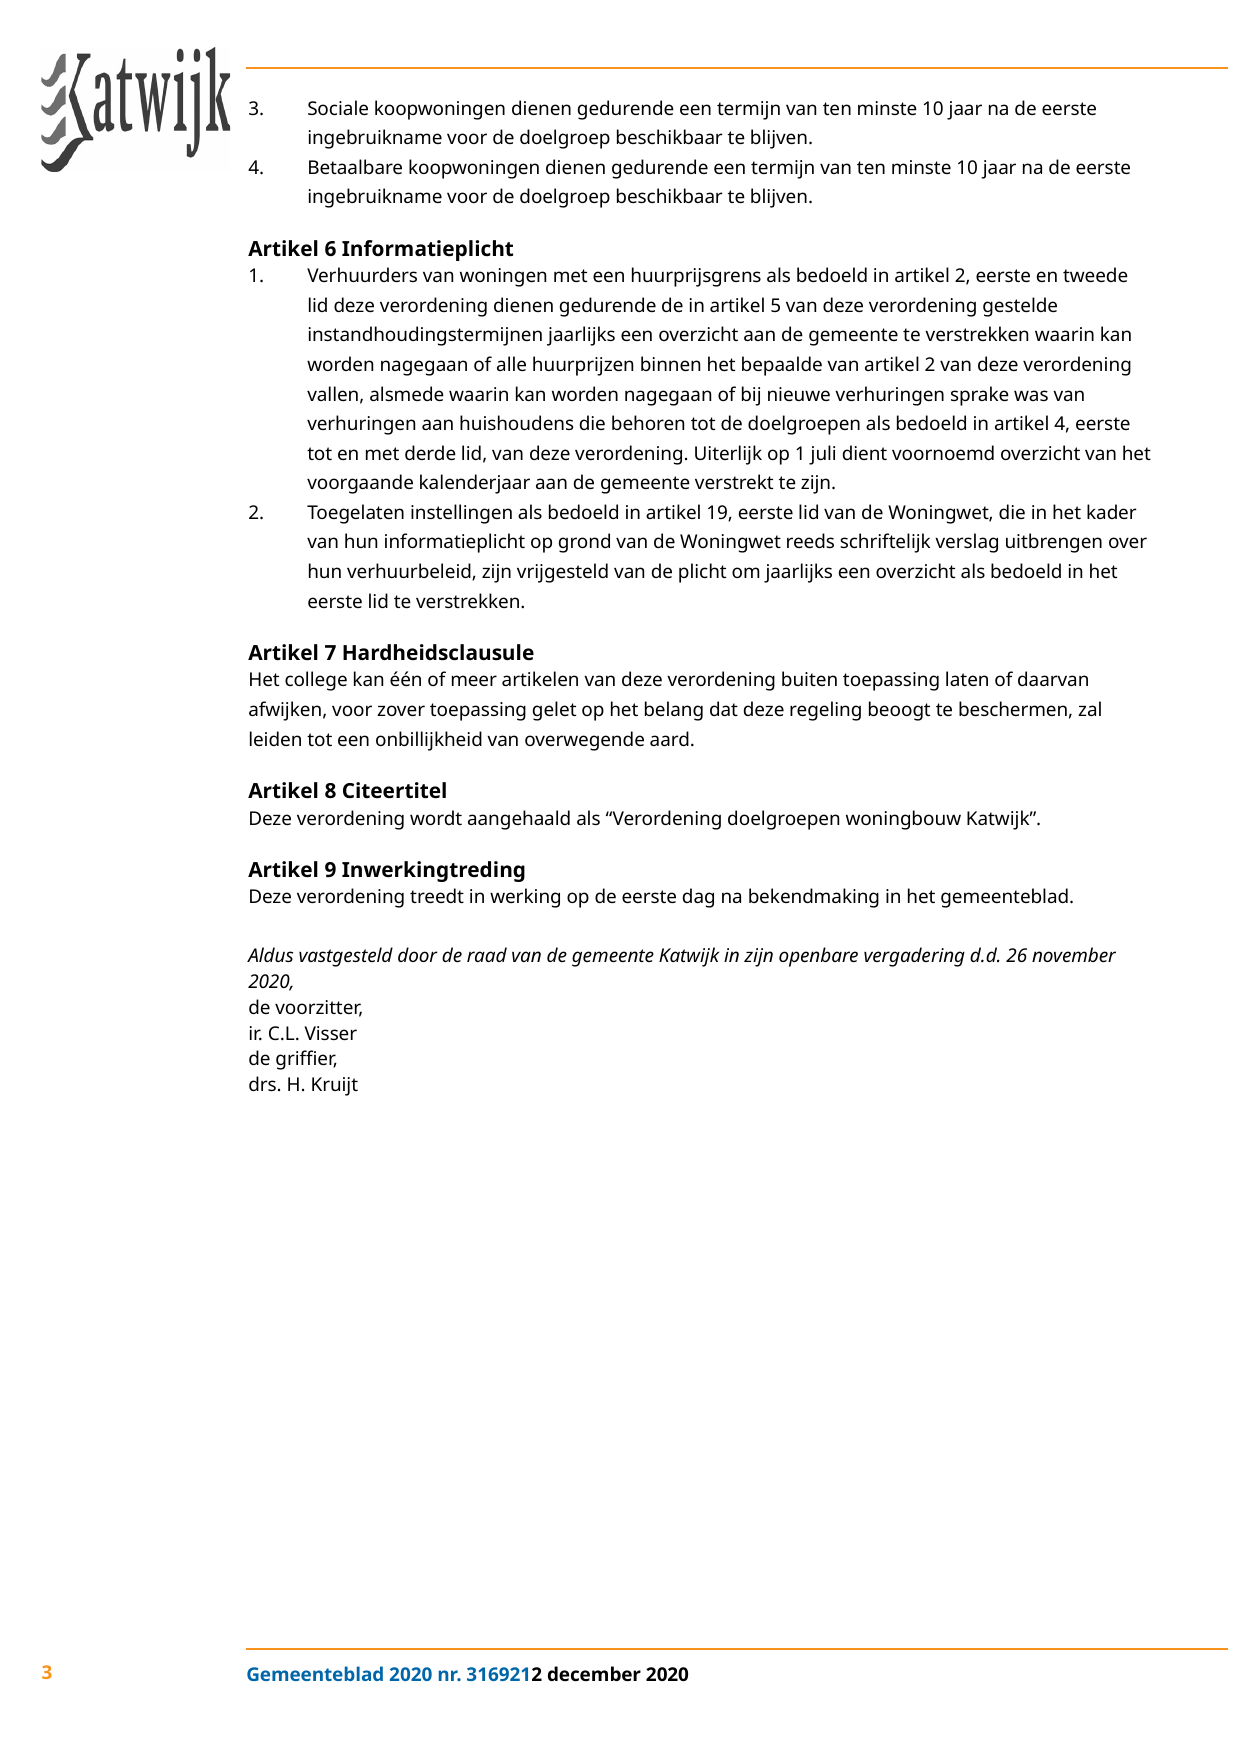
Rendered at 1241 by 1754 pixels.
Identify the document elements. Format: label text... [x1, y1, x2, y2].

text Aldus vastgesteld door de raad van de gemeente Katwijk in zijn openbare vergadering d.d. 26 november 2020, [248, 943, 1152, 994]
picture [41, 47, 231, 172]
list Betaalbare koopwoningen dienen gedurende een termijn van ten minste 10 jaar na de eerste ingebruikname voor de doelgroep beschikbaar te blijven. [248, 154, 1152, 209]
text de griffier, [248, 1046, 1152, 1071]
list Toegelaten instellingen als bedoeld in artikel 19, eerste lid van de Woningwet, die in het kader van hun informatieplicht op grond van de Woningwet reeds schriftelijk verslag uitbrengen over hun verhuurbeleid, zijn vrijgesteld van de plicht om jaarlijks een overzicht als bedoeld in het eerste lid te verstrekken. [248, 499, 1152, 613]
text de voorzitter, [248, 994, 1152, 1020]
text Deze verordening treedt in werking op de eerste dag na bekendmaking in het gemeenteblad. [248, 883, 1152, 909]
text drs. H. Kruijt [248, 1071, 1152, 1097]
text Artikel 6 Informatieplicht [248, 234, 1152, 262]
text Artikel 8 Citeertitel [248, 776, 1152, 805]
text ir. C.L. Visser [248, 1020, 1152, 1046]
text Artikel 9 Inwerkingtreding [248, 855, 1152, 883]
text Artikel 7 Hardheidsclausule [248, 638, 1152, 667]
text Deze verordening wordt aangehaald als “Verordening doelgroepen woningbouw Katwijk”. [248, 805, 1152, 830]
text Het college kan één of meer artikelen van deze verordening buiten toepassing laten of daarvan afwijken, voor zover toepassing gelet op het belang dat deze regeling beoogt te beschermen, zal leiden tot een onbillijkheid van overwegende aard. [248, 667, 1152, 752]
list Sociale koopwoningen dienen gedurende een termijn van ten minste 10 jaar na de eerste ingebruikname voor de doelgroep beschikbaar te blijven. [248, 95, 1152, 150]
list Verhuurders van woningen met een huurprijsgrens als bedoeld in artikel 2, eerste en tweede lid deze verordening dienen gedurende de in artikel 5 van deze verordening gestelde instandhoudingstermijnen jaarlijks een overzicht aan de gemeente te verstrekken waarin kan worden nagegaan of alle huurprijzen binnen het bepaalde van artikel 2 van deze verordening vallen, alsmede waarin kan worden nagegaan of bij nieuwe verhuringen sprake was van verhuringen aan huishoudens die behoren tot de doelgroepen als bedoeld in artikel 4, eerste tot en met derde lid, van deze verordening. Uiterlijk op 1 juli dient voornoemd overzicht van het voorgaande kalenderjaar aan de gemeente verstrekt te zijn. [248, 262, 1152, 495]
